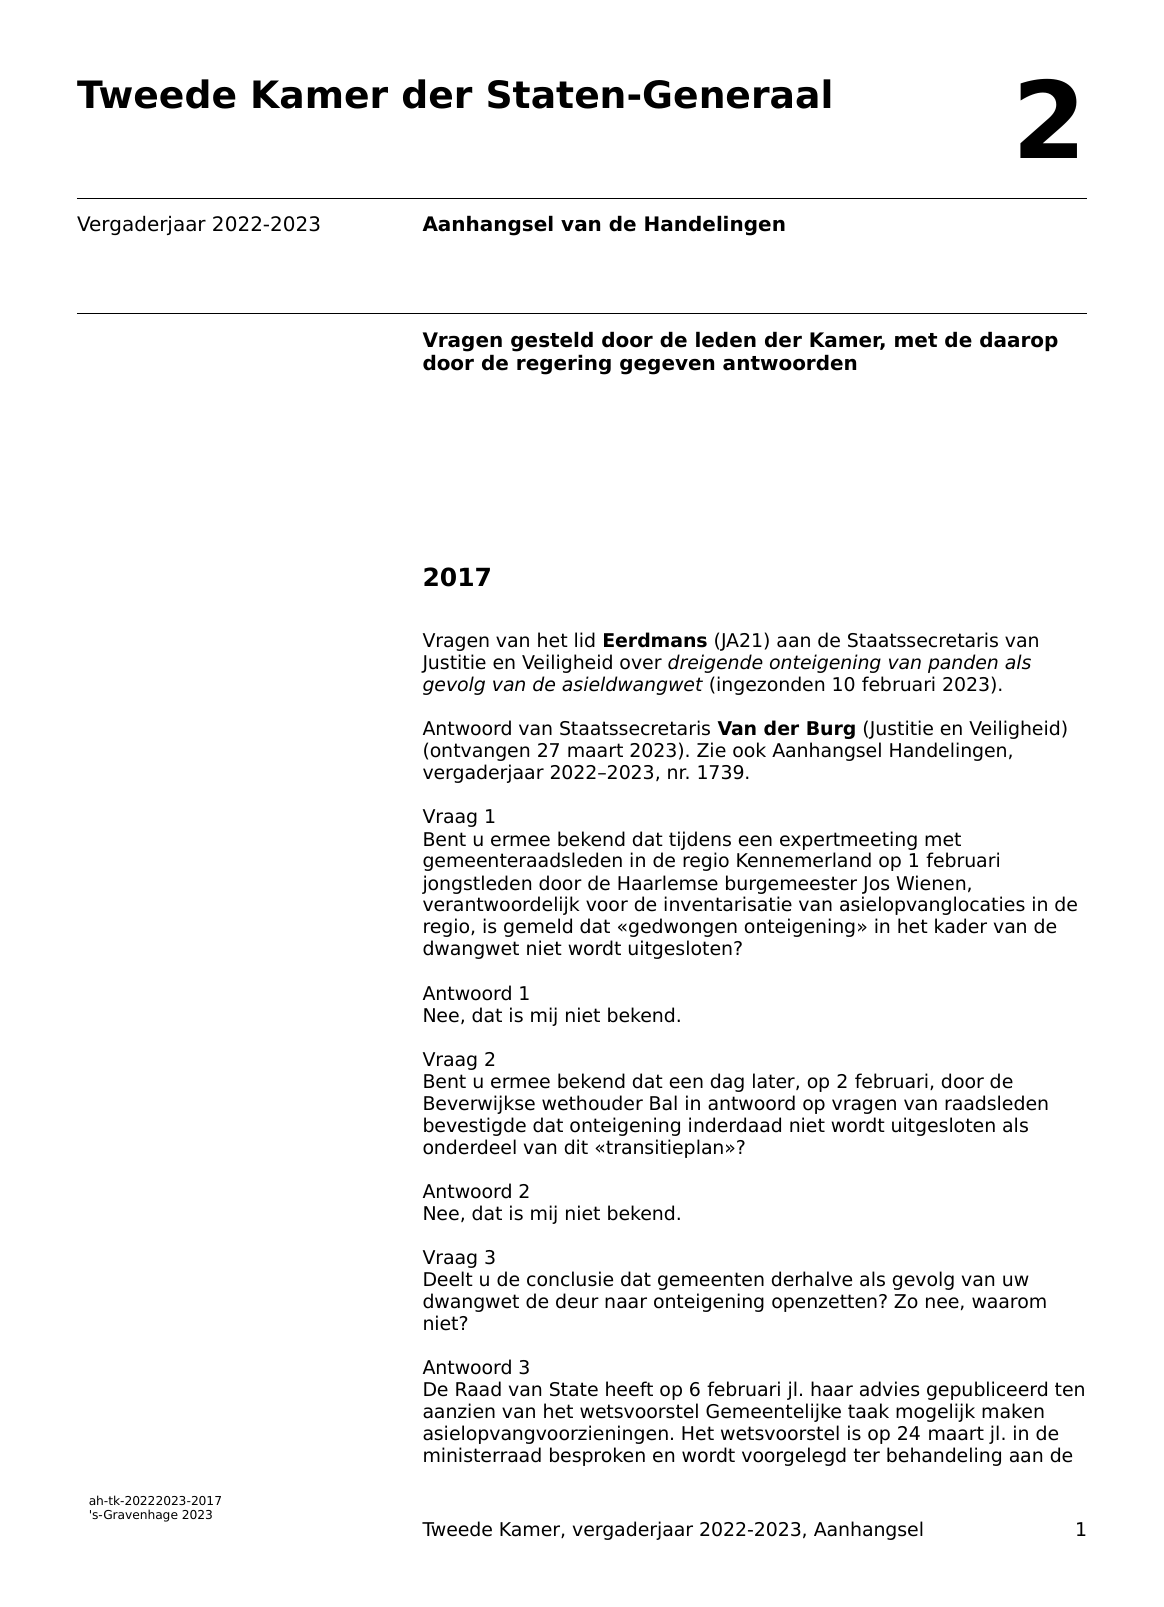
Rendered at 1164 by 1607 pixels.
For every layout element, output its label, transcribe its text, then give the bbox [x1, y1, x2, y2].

text De Raad van State heeft op 6 februari jl. haar advies gepubliceerd ten aanzien van het wetsvoorstel Gemeentelijke taak mogelijk maken asielopvangvoorzieningen. Het wetsvoorstel is op 24 maart jl. in de ministerraad besproken en wordt voorgelegd ter behandeling aan de [422, 1379, 1087, 1467]
text Deelt u de conclusie dat gemeenten derhalve als gevolg van uw dwangwet de deur naar onteigening openzetten? Zo nee, waarom niet? [422, 1269, 1087, 1335]
table_cell Vergaderjaar 2022-2023 [77, 199, 422, 313]
text Vraag 2 [422, 1049, 1087, 1071]
text Antwoord 1 [422, 982, 1087, 1004]
text 's-Gravenhage 2023 [88, 1508, 323, 1522]
table_header 2 [886, 59, 1087, 198]
text Antwoord 3 [422, 1357, 1087, 1379]
text Vraag 1 [422, 806, 1087, 828]
table_cell Vragen gesteld door de leden der Kamer, met de daarop door de regering gegeven antwoorden [422, 314, 1087, 375]
text Antwoord van Staatssecretaris Van der Burg (Justitie en Veiligheid) (ontvangen 27 maart 2023). Zie ook Aanhangsel Handelingen, vergaderjaar 2022–2023, nr. 1739. [422, 718, 1087, 784]
table_header Tweede Kamer der Staten-Generaal [77, 59, 886, 198]
text Antwoord 2 [422, 1181, 1087, 1203]
text Vraag 3 [422, 1247, 1087, 1269]
text Nee, dat is mij niet bekend. [422, 1004, 1087, 1026]
text Bent u ermee bekend dat een dag later, op 2 februari, door de Beverwijkse wethouder Bal in antwoord op vragen van raadsleden bevestigde dat onteigening inderdaad niet wordt uitgesloten als onderdeel van dit «transitieplan»? [422, 1071, 1087, 1158]
text Vragen van het lid Eerdmans (JA21) aan de Staatssecretaris van Justitie en Veiligheid over dreigende onteigening van panden als gevolg van de asieldwangwet (ingezonden 10 februari 2023). [422, 630, 1087, 696]
table_cell [77, 314, 422, 375]
text Bent u ermee bekend dat tijdens een expertmeeting met gemeenteraadsleden in de regio Kennemerland op 1 februari jongstleden door de Haarlemse burgemeester Jos Wienen, verantwoordelijk voor de inventarisatie van asielopvanglocaties in de regio, is gemeld dat «gedwongen onteigening» in het kader van de dwangwet niet wordt uitgesloten? [422, 828, 1087, 960]
table_cell Aanhangsel van de Handelingen [422, 199, 1087, 313]
text 2017 [422, 563, 1087, 592]
text ah-tk-20222023-2017 [88, 1494, 323, 1508]
text Nee, dat is mij niet bekend. [422, 1203, 1087, 1225]
